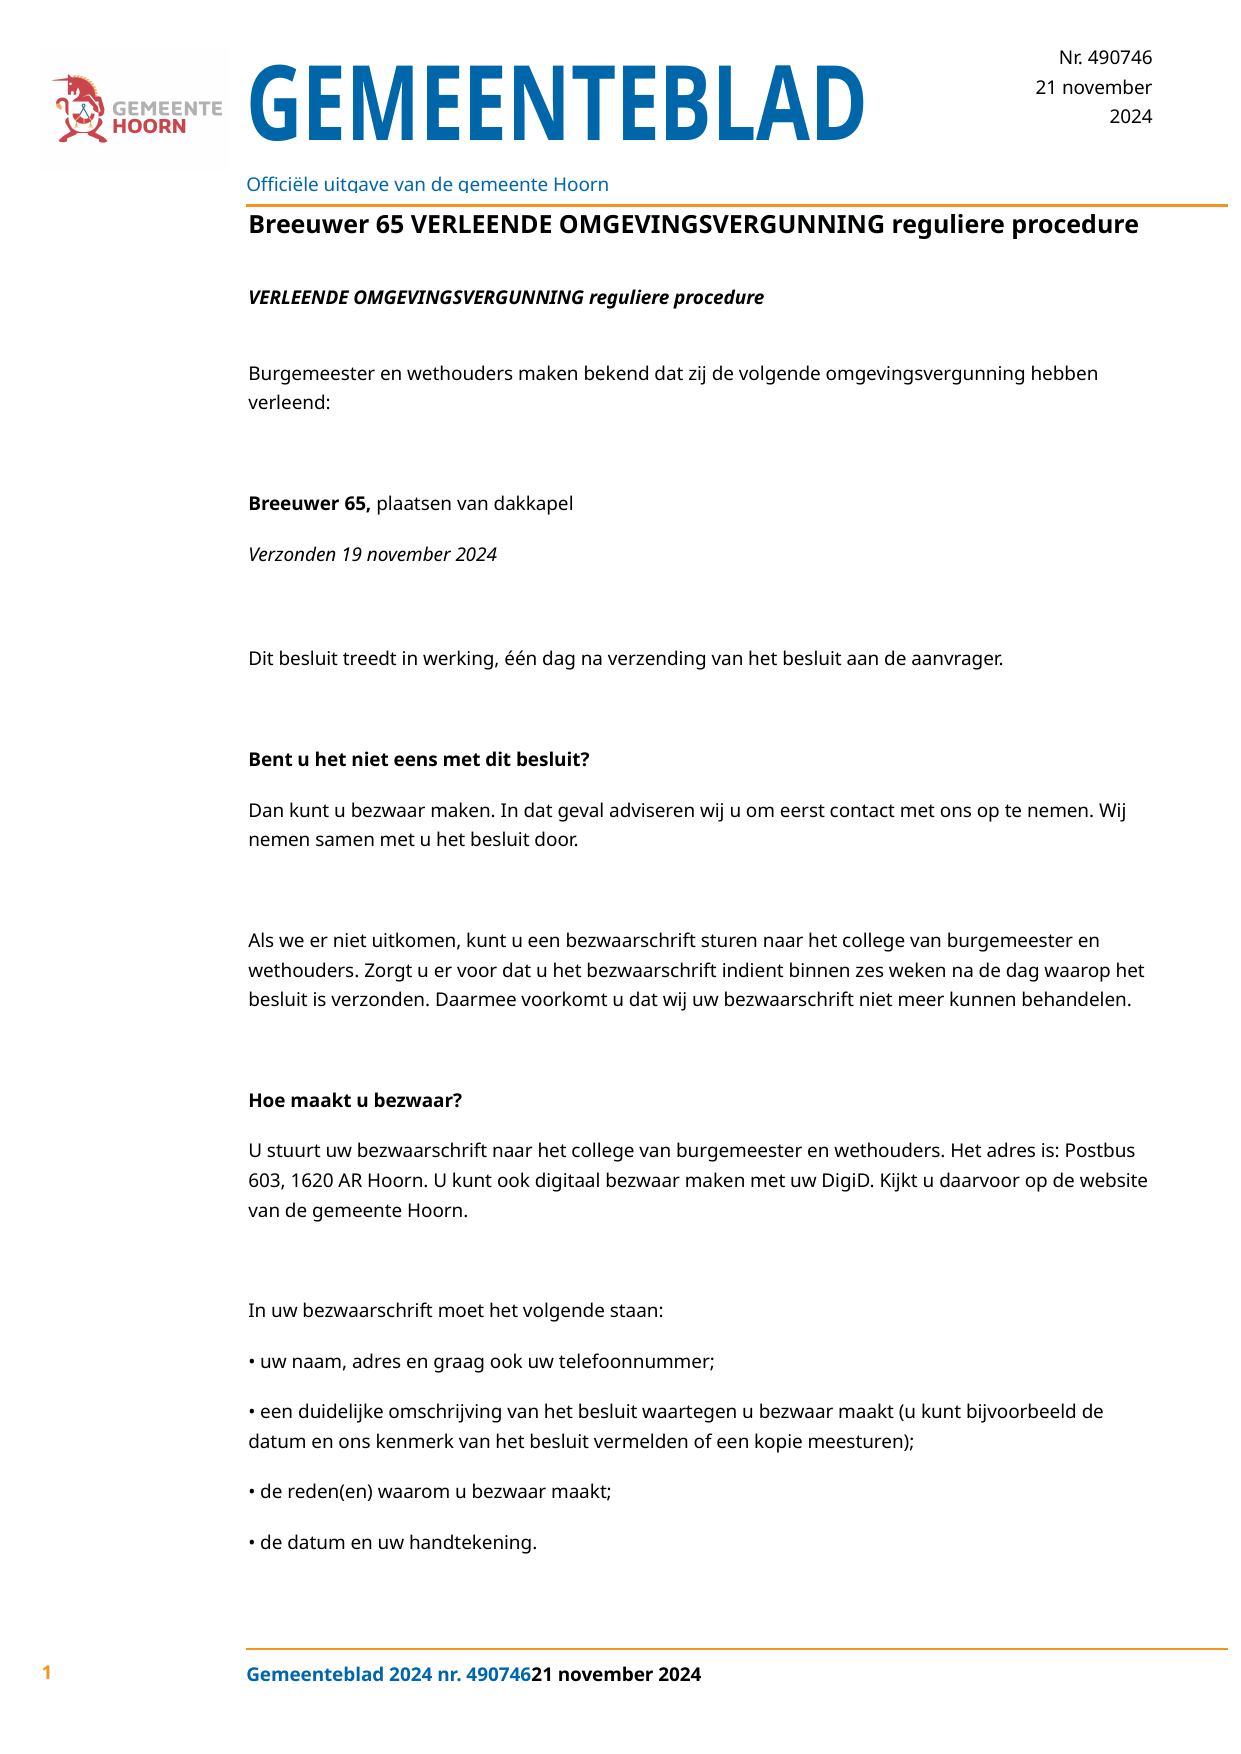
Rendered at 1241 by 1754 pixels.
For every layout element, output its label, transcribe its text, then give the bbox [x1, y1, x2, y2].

text • de datum en uw handtekening. [248, 1529, 1152, 1555]
text Breeuwer 65, plaatsen van dakkapel [248, 490, 1152, 516]
picture [41, 47, 231, 172]
text VERLEENDE OMGEVINGSVERGUNNING reguliere procedure [248, 284, 1152, 309]
text Dan kunt u bezwaar maken. In dat geval adviseren wij u om eerst contact met ons op te nemen. Wij nemen samen met u het besluit door. [248, 797, 1152, 852]
text • een duidelijke omschrijving van het besluit waartegen u bezwaar maakt (u kunt bijvoorbeeld de datum en ons kenmerk van het besluit vermelden of een kopie meesturen); [248, 1398, 1152, 1454]
text Bent u het niet eens met dit besluit? [248, 746, 1152, 772]
text • de reden(en) waarom u bezwaar maakt; [248, 1478, 1152, 1504]
text ﻿ [248, 591, 1152, 620]
text Dit besluit treedt in werking, één dag na verzending van het besluit aan de aanvrager. [248, 646, 1152, 671]
text Verzonden 19 november 2024 [248, 541, 1152, 567]
text Breeuwer 65 VERLEENDE OMGEVINGSVERGUNNING reguliere procedure [248, 207, 1152, 241]
text Hoe maakt u bezwaar? [248, 1087, 1152, 1113]
text • uw naam, adres en graag ook uw telefoonnummer; [248, 1348, 1152, 1374]
text U stuurt uw bezwaarschrift naar het college van burgemeester en wethouders. Het adres is: Postbus 603, 1620 AR Hoorn. U kunt ook digitaal bezwaar maken met uw DigiD. Kijkt u daarvoor op de website van de gemeente Hoorn. [248, 1138, 1152, 1223]
text In uw bezwaarschrift moet het volgende staan: [248, 1298, 1152, 1323]
text Als we er niet uitkomen, kunt u een bezwaarschrift sturen naar het college van burgemeester en wethouders. Zorgt u er voor dat u het bezwaarschrift indient binnen zes weken na de dag waarop het besluit is verzonden. Daarmee voorkomt u dat wij uw bezwaarschrift niet meer kunnen behandelen. [248, 927, 1152, 1012]
text Burgemeester en wethouders maken bekend dat zij de volgende omgevingsvergunning hebben verleend: [248, 360, 1152, 415]
